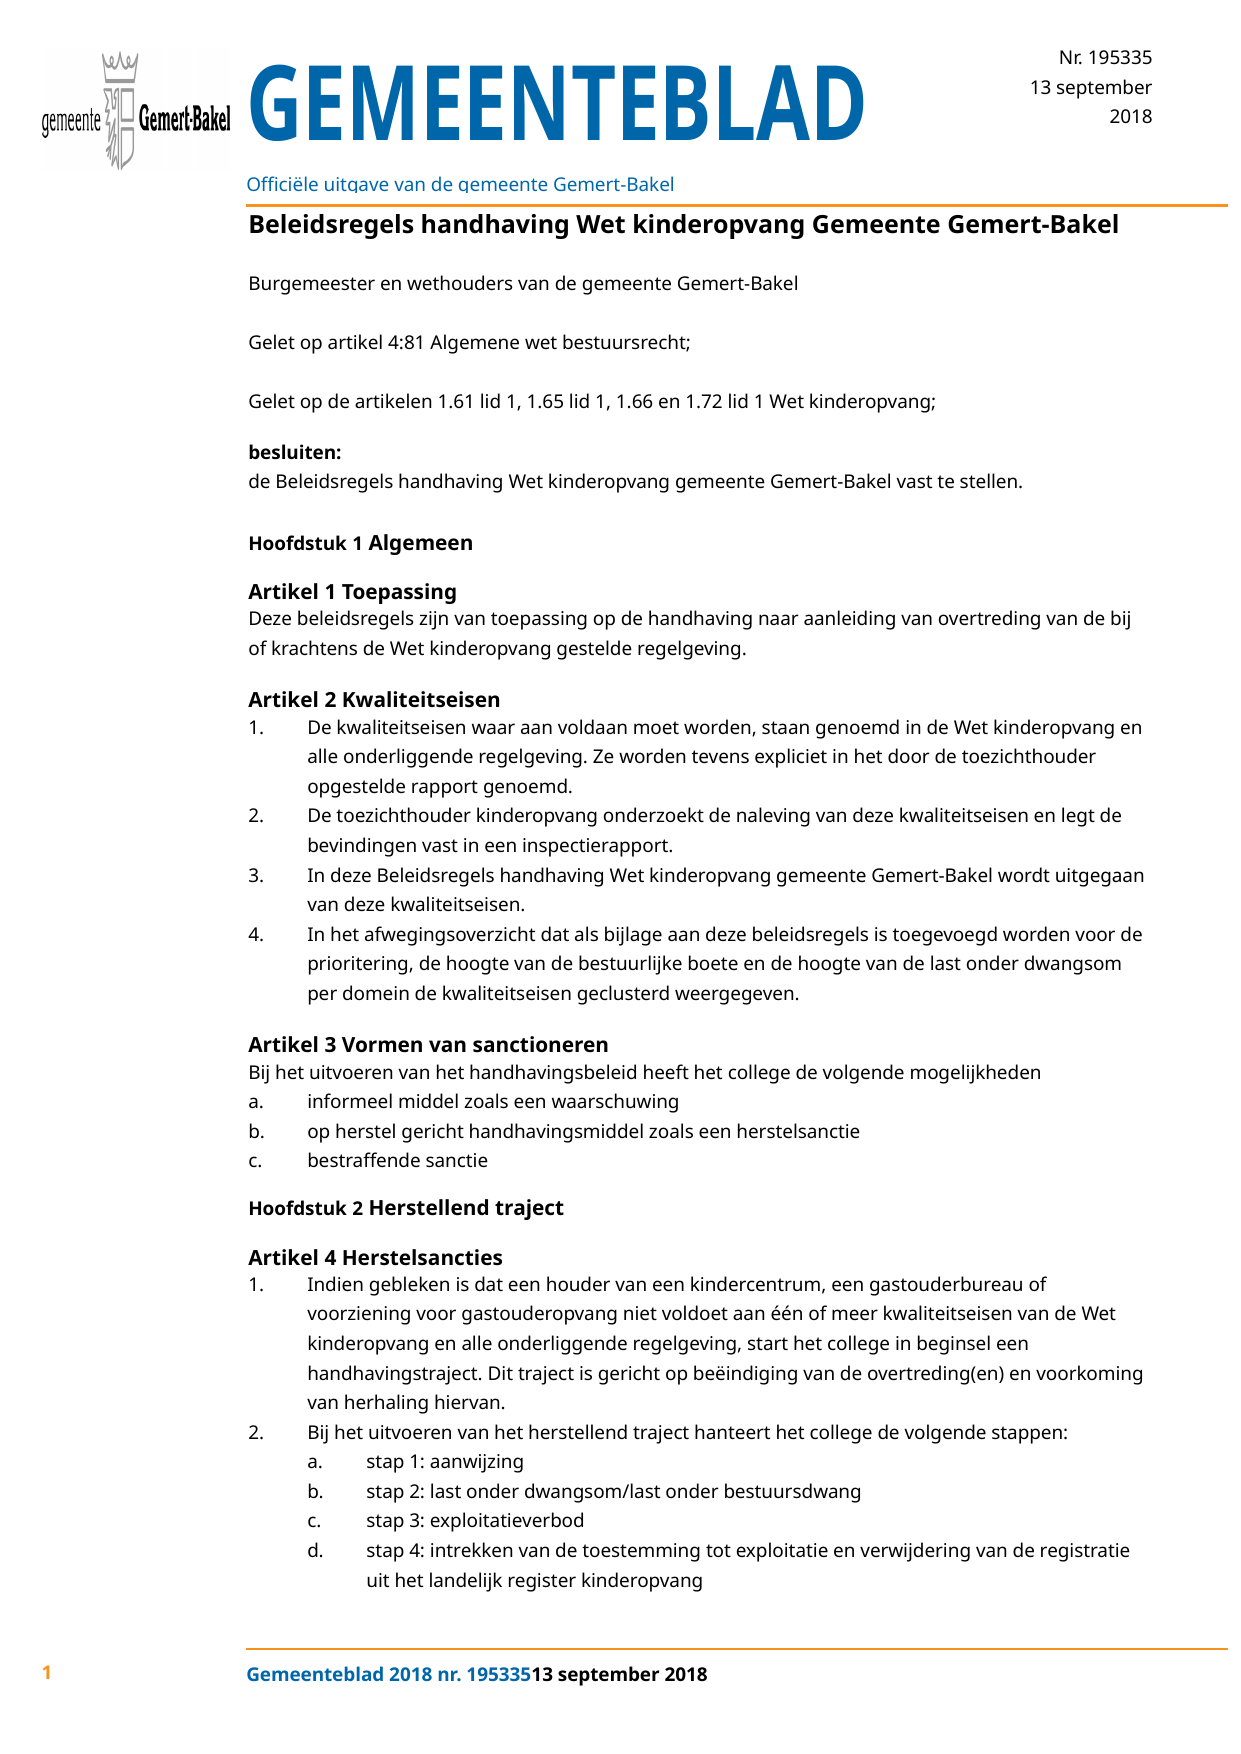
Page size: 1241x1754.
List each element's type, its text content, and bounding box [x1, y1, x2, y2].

list Indien gebleken is dat een houder van een kindercentrum, een gastouderbureau of voorziening voor gastouderopvang niet voldoet aan één of meer kwaliteitseisen van de Wet kinderopvang en alle onderliggende regelgeving, start het college in beginsel een handhavingstraject. Dit traject is gericht op beëindiging van de overtreding(en) en voorkoming van herhaling hiervan. [248, 1271, 1152, 1415]
list informeel middel zoals een waarschuwing [248, 1088, 1152, 1114]
text Hoofdstuk 2 Herstellend traject [248, 1193, 1152, 1222]
picture [41, 47, 231, 172]
text de Beleidsregels handhaving Wet kinderopvang gemeente Gemert-Bakel vast te stellen. [248, 468, 1152, 494]
text Gelet op artikel 4:81 Algemene wet bestuursrecht; [248, 329, 1152, 355]
text Artikel 2 Kwaliteitseisen [248, 685, 1152, 714]
list stap 4: intrekken van de toestemming tot exploitatie en verwijdering van de registratie uit het landelijk register kinderopvang [307, 1537, 1152, 1593]
text Artikel 4 Herstelsancties [248, 1243, 1152, 1271]
list In deze Beleidsregels handhaving Wet kinderopvang gemeente Gemert-Bakel wordt uitgegaan van deze kwaliteitseisen. [248, 862, 1152, 917]
list bestraffende sanctie [248, 1148, 1152, 1173]
text Deze beleidsregels zijn van toepassing op de handhaving naar aanleiding van overtreding van de bij of krachtens de Wet kinderopvang gestelde regelgeving. [248, 605, 1152, 661]
text Hoofdstuk 1 Algemeen [248, 528, 1152, 556]
text Artikel 1 Toepassing [248, 577, 1152, 605]
list Bij het uitvoeren van het herstellend traject hanteert het college de volgende stappen: [248, 1419, 1152, 1445]
text Gelet op de artikelen 1.61 lid 1, 1.65 lid 1, 1.66 en 1.72 lid 1 Wet kinderopvang; [248, 389, 1152, 414]
text Beleidsregels handhaving Wet kinderopvang Gemeente Gemert-Bakel [248, 207, 1152, 241]
list De toezichthouder kinderopvang onderzoekt de naleving van deze kwaliteitseisen en legt de bevindingen vast in een inspectierapport. [248, 803, 1152, 858]
text Bij het uitvoeren van het handhavingsbeleid heeft het college de volgende mogelijkheden [248, 1059, 1152, 1085]
list In het afwegingsoverzicht dat als bijlage aan deze beleidsregels is toegevoegd worden voor de prioritering, de hoogte van de bestuurlijke boete en de hoogte van de last onder dwangsom per domein de kwaliteitseisen geclusterd weergegeven. [248, 921, 1152, 1006]
text besluiten: [248, 439, 1152, 465]
list stap 2: last onder dwangsom/last onder bestuursdwang [307, 1478, 1152, 1504]
list op herstel gericht handhavingsmiddel zoals een herstelsanctie [248, 1118, 1152, 1144]
list stap 1: aanwijzing [307, 1448, 1152, 1474]
list stap 3: exploitatieverbod [307, 1508, 1152, 1533]
text Burgemeester en wethouders van de gemeente Gemert-Bakel [248, 270, 1152, 296]
list De kwaliteitseisen waar aan voldaan moet worden, staan genoemd in de Wet kinderopvang en alle onderliggende regelgeving. Ze worden tevens expliciet in het door de toezichthouder opgestelde rapport genoemd. [248, 714, 1152, 799]
text Artikel 3 Vormen van sanctioneren [248, 1031, 1152, 1059]
